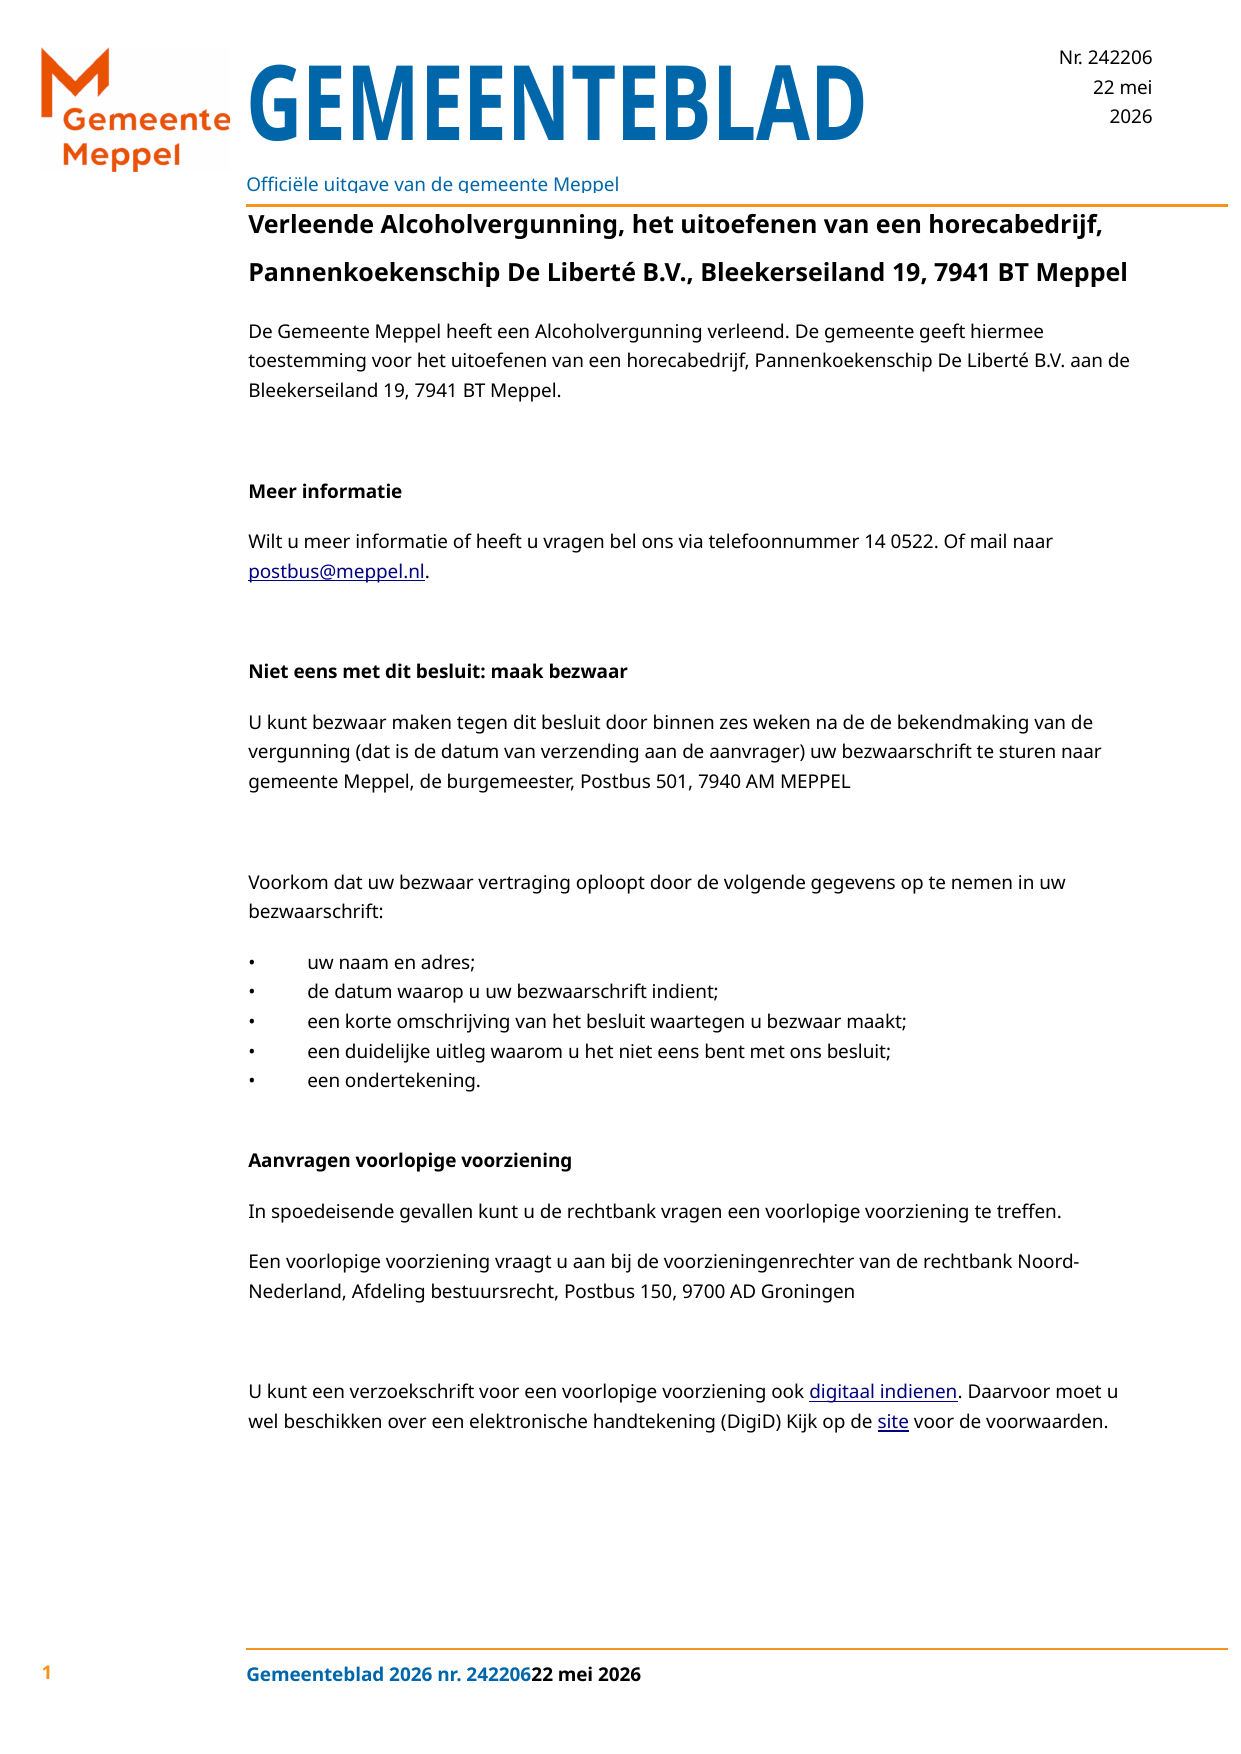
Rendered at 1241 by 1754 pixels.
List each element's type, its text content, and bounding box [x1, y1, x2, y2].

text Verleende Alcoholvergunning, het uitoefenen van een horecabedrijf, Pannenkoekenschip De Liberté B.V., Bleekerseiland 19, 7941 BT Meppel [248, 207, 1152, 288]
list een ondertekening. [248, 1067, 1152, 1093]
text U kunt bezwaar maken tegen dit besluit door binnen zes weken na de de bekendmaking van de vergunning (dat is de datum van verzending aan de aanvrager) uw bezwaarschrift te sturen naar gemeente Meppel, de burgemeester, Postbus 501, 7940 AM MEPPEL [248, 709, 1152, 794]
text De Gemeente Meppel heeft een Alcoholvergunning verleend. De gemeente geeft hiermee toestemming voor het uitoefenen van een horecabedrijf, Pannenkoekenschip De Liberté B.V. aan de Bleekerseiland 19, 7941 BT Meppel. [248, 318, 1152, 403]
text Een voorlopige voorziening vraagt u aan bij de voorzieningenrechter van de rechtbank Noord-Nederland, Afdeling bestuursrecht, Postbus 150, 9700 AD Groningen [248, 1248, 1152, 1304]
list een duidelijke uitleg waarom u het niet eens bent met ons besluit; [248, 1038, 1152, 1064]
text In spoedeisende gevallen kunt u de rechtbank vragen een voorlopige voorziening te treffen. [248, 1198, 1152, 1224]
text Aanvragen voorlopige voorziening [248, 1147, 1152, 1173]
text U kunt een verzoekschrift voor een voorlopige voorziening ook digitaal indienen. Daarvoor moet u wel beschikken over een elektronische handtekening (DigiD) Kijk op de site voor de voorwaarden. [248, 1379, 1152, 1434]
text Voorkom dat uw bezwaar vertraging oploopt door de volgende gegevens op te nemen in uw bezwaarschrift: [248, 869, 1152, 924]
list de datum waarop u uw bezwaarschrift indient; [248, 979, 1152, 1004]
text Niet eens met dit besluit: maak bezwaar [248, 659, 1152, 684]
text Wilt u meer informatie of heeft u vragen bel ons via telefoonnummer 14 0522. Of mail naar postbus@meppel.nl. [248, 528, 1152, 584]
picture [41, 47, 231, 172]
list een korte omschrijving van het besluit waartegen u bezwaar maakt; [248, 1008, 1152, 1034]
text Meer informatie [248, 478, 1152, 504]
list uw naam en adres; [248, 949, 1152, 975]
